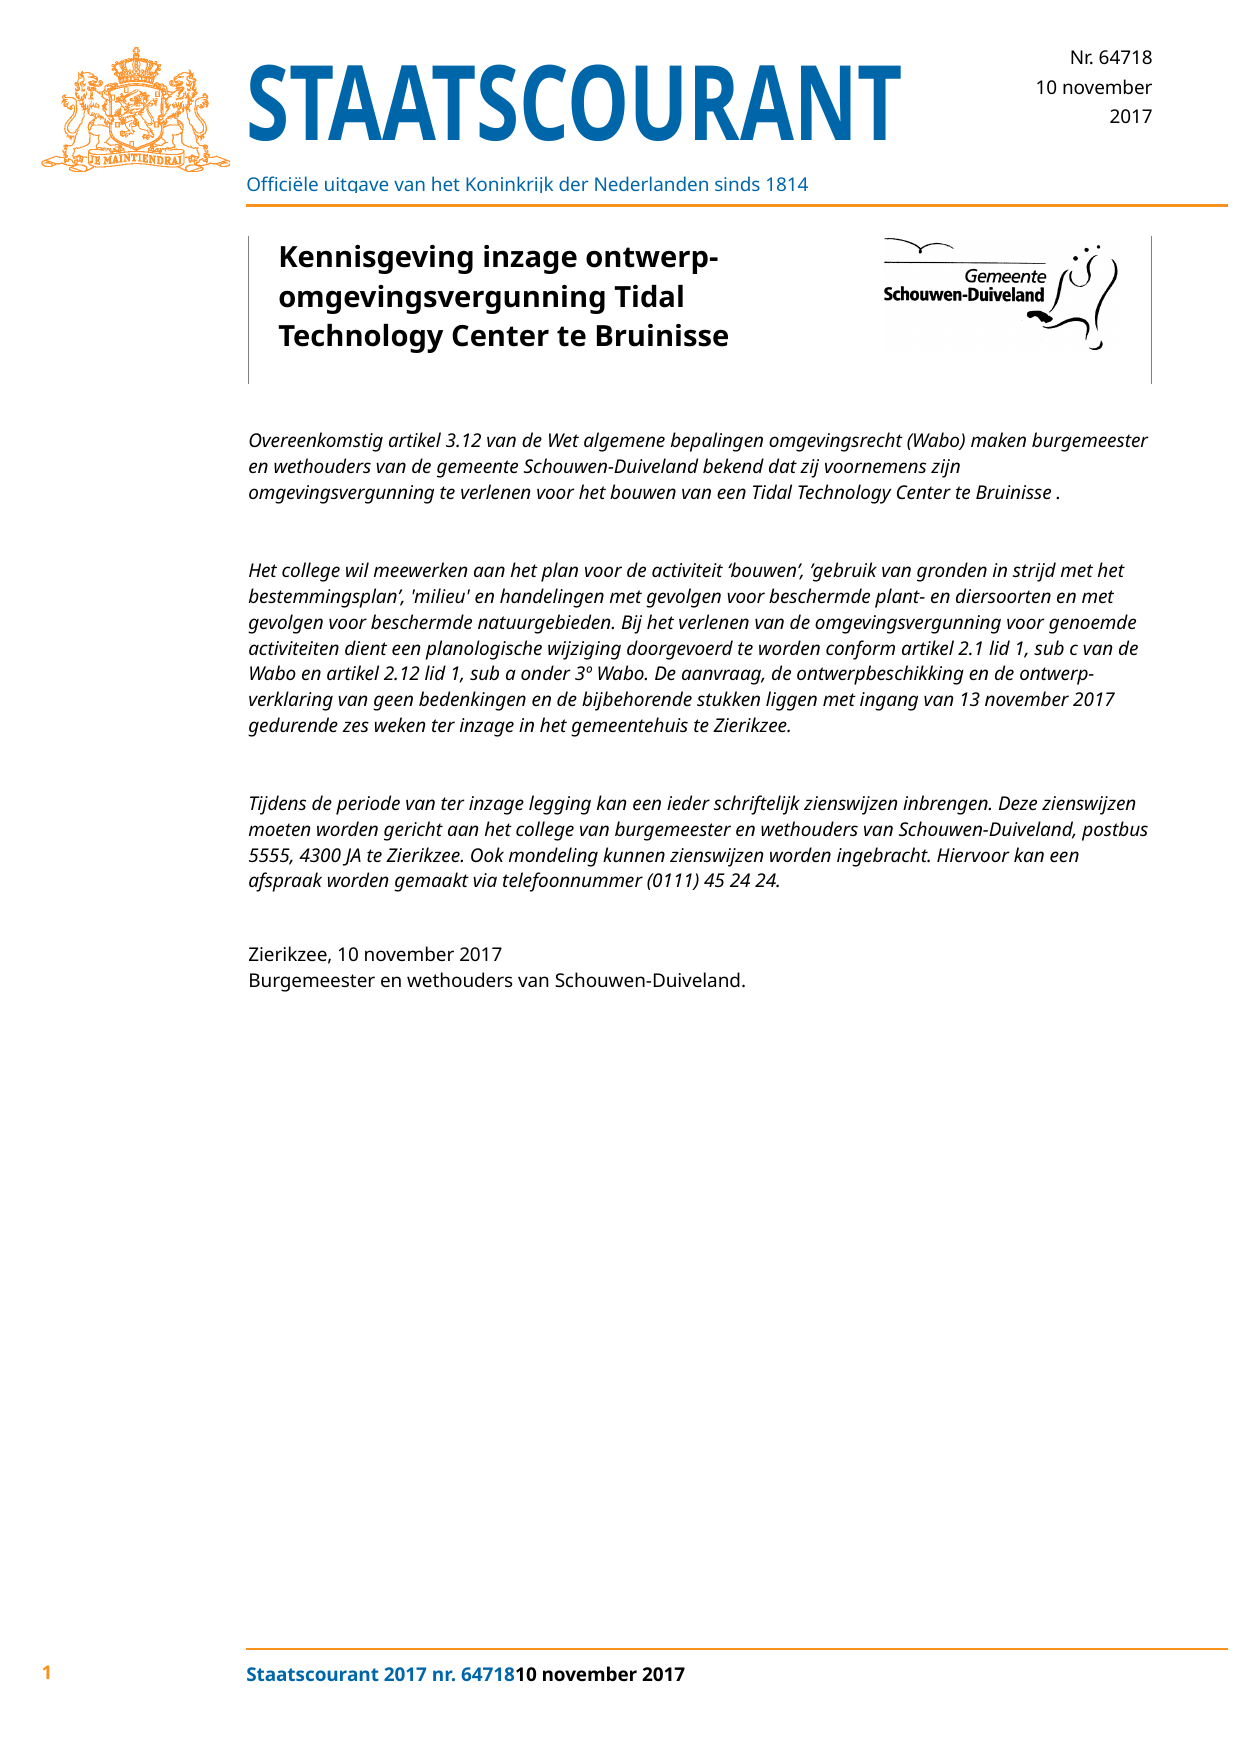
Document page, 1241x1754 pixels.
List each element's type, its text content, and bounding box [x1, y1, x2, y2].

picture [41, 47, 231, 172]
table_header Kennisgeving inzage ontwerp-omgevingsvergunning Tidal Technology Center te Bruinisse [249, 236, 850, 384]
text Zierikzee, 10 november 2017 [248, 941, 1152, 967]
table_header [850, 236, 1151, 384]
text Tijdens de periode van ter inzage legging kan een ieder schriftelijk zienswijzen inbrengen. Deze zienswijzen moeten worden gericht aan het college van burgemeester en wethouders van Schouwen-Duiveland, postbus 5555, 4300 JA te Zierikzee. Ook mondeling kunnen zienswijzen worden ingebracht. Hiervoor kan een afspraak worden gemaakt via telefoonnummer (0111) 45 24 24. [248, 790, 1152, 893]
picture [882, 236, 1119, 351]
text Het college wil meewerken aan het plan voor de activiteit ‘bouwen’, ’gebruik van gronden in strijd met het bestemmingsplan’, 'milieu' en handelingen met gevolgen voor beschermde plant- en diersoorten en met gevolgen voor beschermde natuurgebieden. Bij het verlenen van de omgevingsvergunning voor genoemde activiteiten dient een planologische wijziging doorgevoerd te worden conform artikel 2.1 lid 1, sub c van de Wabo en artikel 2.12 lid 1, sub a onder 3º Wabo. De aanvraag, de ontwerpbeschikking en de ontwerp-verklaring van geen bedenkingen en de bijbehorende stukken liggen met ingang van 13 november 2017 gedurende zes weken ter inzage in het gemeentehuis te Zierikzee. [248, 557, 1152, 738]
text Burgemeester en wethouders van Schouwen-Duiveland. [248, 967, 1152, 993]
text Overeenkomstig artikel 3.12 van de Wet algemene bepalingen omgevingsrecht (Wabo) maken burgemeester en wethouders van de gemeente Schouwen-Duiveland bekend dat zij voornemens zijn omgevingsvergunning te verlenen voor het bouwen van een Tidal Technology Center te Bruinisse . [248, 427, 1152, 505]
